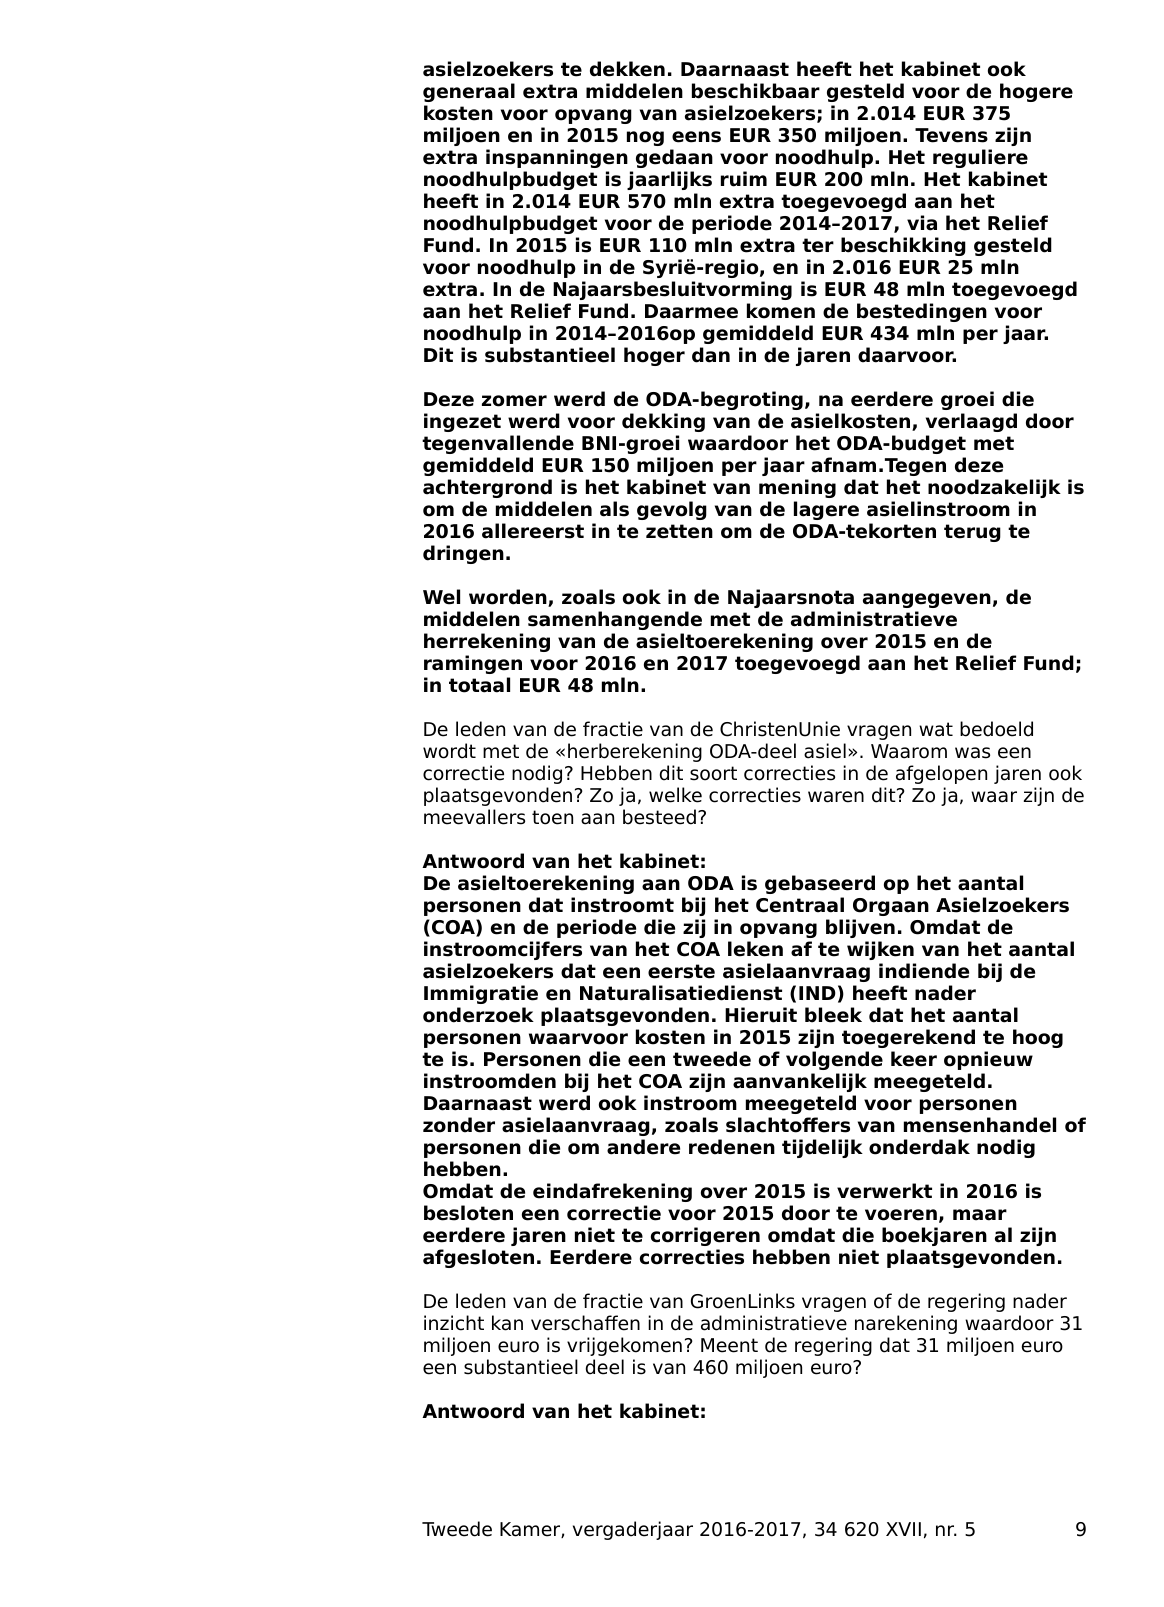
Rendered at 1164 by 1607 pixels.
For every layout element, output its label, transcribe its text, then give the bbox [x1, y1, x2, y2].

text asielzoekers te dekken. Daarnaast heeft het kabinet ook generaal extra middelen beschikbaar gesteld voor de hogere kosten voor opvang van asielzoekers; in 2.014 EUR 375 miljoen en in 2015 nog eens EUR 350 miljoen. Tevens zijn extra inspanningen gedaan voor noodhulp. Het reguliere noodhulpbudget is jaarlijks ruim EUR 200 mln. Het kabinet heeft in 2.014 EUR 570 mln extra toegevoegd aan het noodhulpbudget voor de periode 2014–2017, via het Relief Fund. In 2015 is EUR 110 mln extra ter beschikking gesteld voor noodhulp in de Syrië-regio, en in 2.016 EUR 25 mln extra. In de Najaarsbesluitvorming is EUR 48 mln toegevoegd aan het Relief Fund. Daarmee komen de bestedingen voor noodhulp in 2014–2016op gemiddeld EUR 434 mln per jaar. Dit is substantieel hoger dan in de jaren daarvoor. [422, 59, 1087, 367]
text Antwoord van het kabinet: [422, 851, 1087, 873]
text Deze zomer werd de ODA-begroting, na eerdere groei die ingezet werd voor dekking van de asielkosten, verlaagd door tegenvallende BNI-groei waardoor het ODA-budget met gemiddeld EUR 150 miljoen per jaar afnam.Tegen deze achtergrond is het kabinet van mening dat het noodzakelijk is om de middelen als gevolg van de lagere asielinstroom in 2016 allereerst in te zetten om de ODA-tekorten terug te dringen. [422, 389, 1087, 565]
text Omdat de eindafrekening over 2015 is verwerkt in 2016 is besloten een correctie voor 2015 door te voeren, maar eerdere jaren niet te corrigeren omdat die boekjaren al zijn afgesloten. Eerdere correcties hebben niet plaatsgevonden. [422, 1181, 1087, 1269]
text De leden van de fractie van de ChristenUnie vragen wat bedoeld wordt met de «herberekening ODA-deel asiel». Waarom was een correctie nodig? Hebben dit soort correcties in de afgelopen jaren ook plaatsgevonden? Zo ja, welke correcties waren dit? Zo ja, waar zijn de meevallers toen aan besteed? [422, 719, 1087, 829]
text Antwoord van het kabinet: [422, 1401, 1087, 1423]
text Wel worden, zoals ook in de Najaarsnota aangegeven, de middelen samenhangende met de administratieve herrekening van de asieltoerekening over 2015 en de ramingen voor 2016 en 2017 toegevoegd aan het Relief Fund; in totaal EUR 48 mln. [422, 587, 1087, 697]
text De leden van de fractie van GroenLinks vragen of de regering nader inzicht kan verschaffen in de administratieve narekening waardoor 31 miljoen euro is vrijgekomen? Meent de regering dat 31 miljoen euro een substantieel deel is van 460 miljoen euro? [422, 1291, 1087, 1379]
text De asieltoerekening aan ODA is gebaseerd op het aantal personen dat instroomt bij het Centraal Orgaan Asielzoekers (COA) en de periode die zij in opvang blijven. Omdat de instroomcijfers van het COA leken af te wijken van het aantal asielzoekers dat een eerste asielaanvraag indiende bij de Immigratie en Naturalisatiedienst (IND) heeft nader onderzoek plaatsgevonden. Hieruit bleek dat het aantal personen waarvoor kosten in 2015 zijn toegerekend te hoog te is. Personen die een tweede of volgende keer opnieuw instroomden bij het COA zijn aanvankelijk meegeteld. Daarnaast werd ook instroom meegeteld voor personen zonder asielaanvraag, zoals slachtoffers van mensenhandel of personen die om andere redenen tijdelijk onderdak nodig hebben. [422, 873, 1087, 1181]
